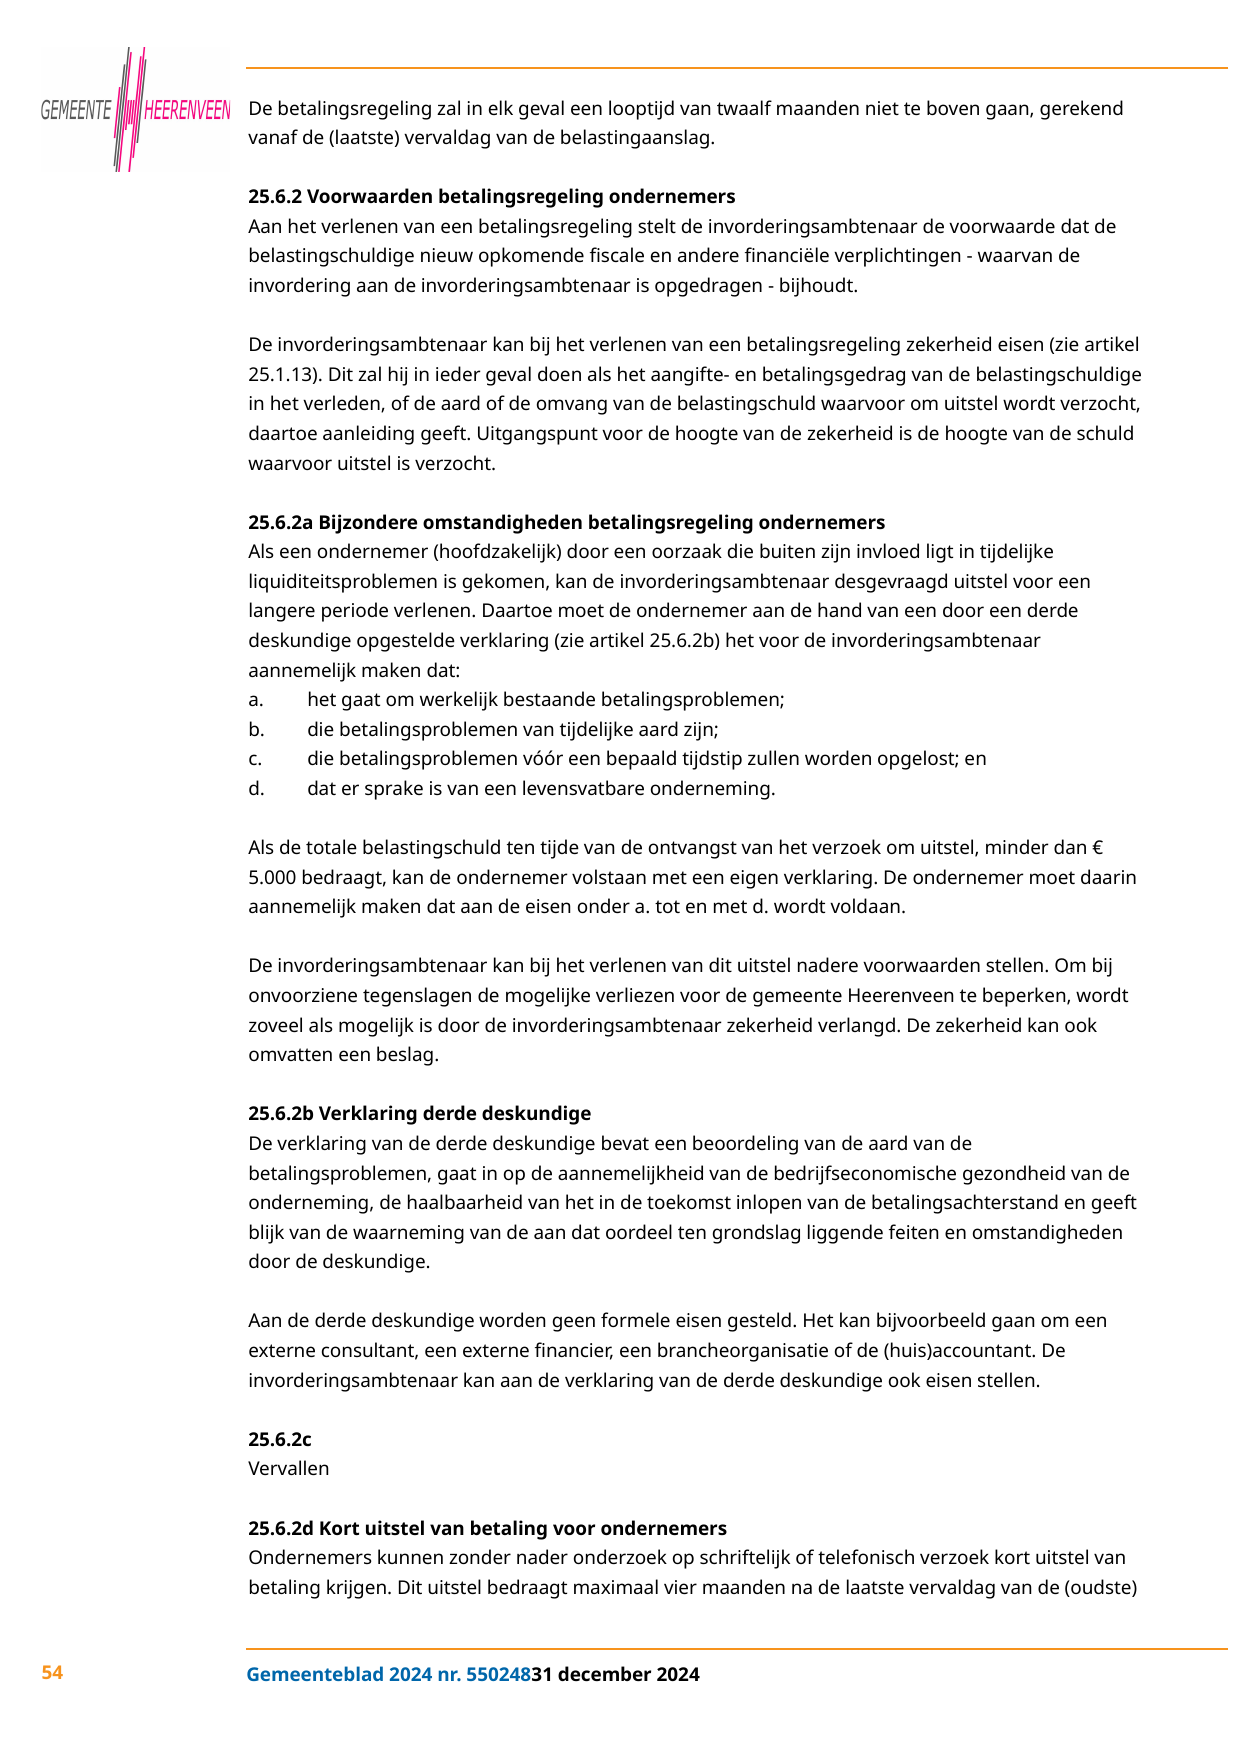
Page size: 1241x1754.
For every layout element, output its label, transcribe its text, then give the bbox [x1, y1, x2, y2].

text Als een ondernemer (hoofdzakelijk) door een oorzaak die buiten zijn invloed ligt in tijdelijke liquiditeitsproblemen is gekomen, kan de invorderingsambtenaar desgevraagd uitstel voor een langere periode verlenen. Daartoe moet de ondernemer aan de hand van een door een derde deskundige opgestelde verklaring (zie artikel 25.6.2b) het voor de invorderingsambtenaar aannemelijk maken dat: [248, 538, 1152, 683]
list dat er sprake is van een levensvatbare onderneming. [248, 775, 1152, 801]
list het gaat om werkelijk bestaande betalingsproblemen; [248, 686, 1152, 712]
text Vervallen [248, 1456, 1152, 1481]
text De verklaring van de derde deskundige bevat een beoordeling van de aard van de betalingsproblemen, gaat in op de aannemelijkheid van de bedrijfseconomische gezondheid van de onderneming, de haalbaarheid van het in de toekomst inlopen van de betalingsachterstand en geeft blijk van de waarneming van de aan dat oordeel ten grondslag liggende feiten en omstandigheden door de deskundige. [248, 1130, 1152, 1274]
text 25.6.2 Voorwaarden betalingsregeling ondernemers [248, 183, 1152, 209]
text 25.6.2b Verklaring derde deskundige [248, 1101, 1152, 1126]
text De invorderingsambtenaar kan bij het verlenen van een betalingsregeling zekerheid eisen (zie artikel 25.1.13). Dit zal hij in ieder geval doen als het aangifte- en betalingsgedrag van de belastingschuldige in het verleden, of de aard of de omvang van de belastingschuld waarvoor om uitstel wordt verzocht, daartoe aanleiding geeft. Uitgangspunt voor de hoogte van de zekerheid is de hoogte van de schuld waarvoor uitstel is verzocht. [248, 331, 1152, 476]
picture [41, 47, 231, 172]
text Als de totale belastingschuld ten tijde van de ontvangst van het verzoek om uitstel, minder dan € 5.000 bedraagt, kan de ondernemer volstaan met een eigen verklaring. De ondernemer moet daarin aannemelijk maken dat aan de eisen onder a. tot en met d. wordt voldaan. [248, 834, 1152, 919]
text Ondernemers kunnen zonder nader onderzoek op schriftelijk of telefonisch verzoek kort uitstel van betaling krijgen. Dit uitstel bedraagt maximaal vier maanden na de laatste vervaldag van de (oudste) [248, 1544, 1152, 1600]
text Aan het verlenen van een betalingsregeling stelt de invorderingsambtenaar de voorwaarde dat de belastingschuldige nieuw opkomende fiscale en andere financiële verplichtingen - waarvan de invordering aan de invorderingsambtenaar is opgedragen - bijhoudt. [248, 213, 1152, 298]
text De betalingsregeling zal in elk geval een looptijd van twaalf maanden niet te boven gaan, gerekend vanaf de (laatste) vervaldag van de belastingaanslag. [248, 95, 1152, 150]
text 25.6.2d Kort uitstel van betaling voor ondernemers [248, 1515, 1152, 1541]
list die betalingsproblemen van tijdelijke aard zijn; [248, 716, 1152, 742]
text 25.6.2a Bijzondere omstandigheden betalingsregeling ondernemers [248, 509, 1152, 535]
text 25.6.2c [248, 1426, 1152, 1452]
list die betalingsproblemen vóór een bepaald tijdstip zullen worden opgelost; en [248, 746, 1152, 771]
text Aan de derde deskundige worden geen formele eisen gesteld. Het kan bijvoorbeeld gaan om een externe consultant, een externe financier, een brancheorganisatie of de (huis)accountant. De invorderingsambtenaar kan aan de verklaring van de derde deskundige ook eisen stellen. [248, 1308, 1152, 1393]
text De invorderingsambtenaar kan bij het verlenen van dit uitstel nadere voorwaarden stellen. Om bij onvoorziene tegenslagen de mogelijke verliezen voor de gemeente Heerenveen te beperken, wordt zoveel als mogelijk is door de invorderingsambtenaar zekerheid verlangd. De zekerheid kan ook omvatten een beslag. [248, 953, 1152, 1067]
